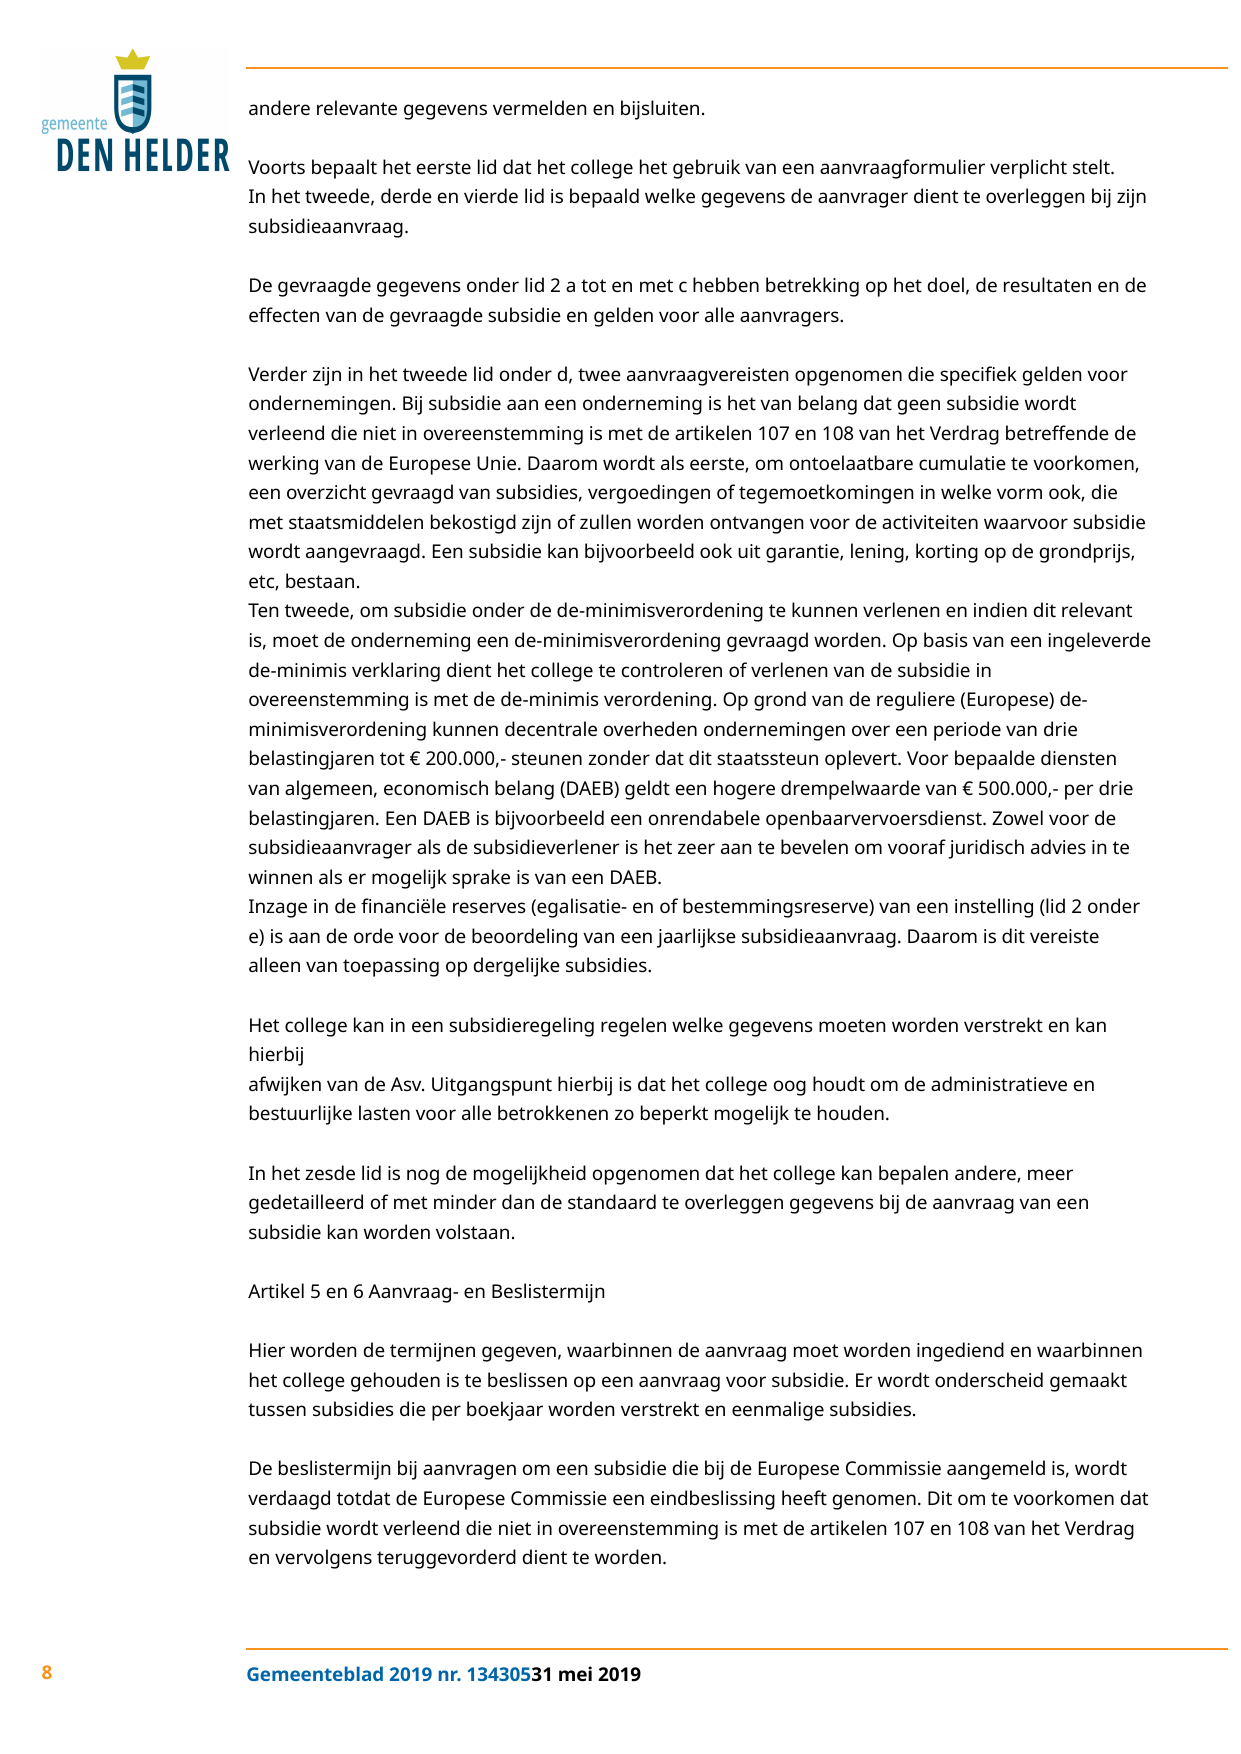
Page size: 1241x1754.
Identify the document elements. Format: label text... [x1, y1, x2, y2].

text afwijken van de Asv. Uitgangspunt hierbij is dat het college oog houdt om de administratieve en bestuurlijke lasten voor alle betrokkenen zo beperkt mogelijk te houden. [248, 1071, 1152, 1126]
text Ten tweede, om subsidie onder de de-minimisverordening te kunnen verlenen en indien dit relevant is, moet de onderneming een de-minimisverordening gevraagd worden. Op basis van een ingeleverde de-minimis verklaring dient het college te controleren of verlenen van de subsidie in overeenstemming is met de de-minimis verordening. Op grond van de reguliere (Europese) de-minimisverordening kunnen decentrale overheden ondernemingen over een periode van drie belastingjaren tot € 200.000,- steunen zonder dat dit staatssteun oplevert. Voor bepaalde diensten van algemeen, economisch belang (DAEB) geldt een hogere drempelwaarde van € 500.000,- per drie belastingjaren. Een DAEB is bijvoorbeeld een onrendabele openbaarvervoersdienst. Zowel voor de subsidieaanvrager als de subsidieverlener is het zeer aan te bevelen om vooraf juridisch advies in te winnen als er mogelijk sprake is van een DAEB. [248, 598, 1152, 890]
picture [63, 144, 68, 165]
text Hier worden de termijnen gegeven, waarbinnen de aanvraag moet worden ingediend en waarbinnen het college gehouden is te beslissen op een aanvraag voor subsidie. Er wordt onderscheid gemaakt tussen subsidies die per boekjaar worden verstrekt en eenmalige subsidies. [248, 1337, 1152, 1422]
text Inzage in de financiële reserves (egalisatie- en of bestemmingsreserve) van een instelling (lid 2 onder e) is aan de orde voor de beoordeling van een jaarlijkse subsidieaanvraag. Daarom is dit vereiste alleen van toepassing op dergelijke subsidies. [248, 893, 1152, 978]
text Verder zijn in het tweede lid onder d, twee aanvraagvereisten opgenomen die specifiek gelden voor ondernemingen. Bij subsidie aan een onderneming is het van belang dat geen subsidie wordt verleend die niet in overeenstemming is met de artikelen 107 en 108 van het Verdrag betreffende de werking van de Europese Unie. Daarom wordt als eerste, om ontoelaatbare cumulatie te voorkomen, een overzicht gevraagd van subsidies, vergoedingen of tegemoetkomingen in welke vorm ook, die met staatsmiddelen bekostigd zijn of zullen worden ontvangen voor de activiteiten waarvoor subsidie wordt aangevraagd. Een subsidie kan bijvoorbeeld ook uit garantie, lening, korting op de grondprijs, etc, bestaan. [248, 361, 1152, 594]
picture [41, 47, 231, 172]
picture [182, 144, 187, 165]
text In het tweede, derde en vierde lid is bepaald welke gegevens de aanvrager dient te overleggen bij zijn subsidieaanvraag. [248, 183, 1152, 239]
text In het zesde lid is nog de mogelijkheid opgenomen dat het college kan bepalen andere, meer gedetailleerd of met minder dan de standaard te overleggen gegevens bij de aanvraag van een subsidie kan worden volstaan. [248, 1160, 1152, 1245]
picture [130, 157, 135, 172]
picture [220, 160, 224, 172]
text Voorts bepaalt het eerste lid dat het college het gebruik van een aanvraagformulier verplicht stelt. [248, 154, 1152, 180]
text De beslistermijn bij aanvragen om een subsidie die bij de Europese Commissie aangemeld is, wordt verdaagd totdat de Europese Commissie een eindbeslissing heeft genomen. Dit om te voorkomen dat subsidie wordt verleend die niet in overeenstemming is met de artikelen 107 en 108 van het Verdrag en vervolgens teruggevorderd dient te worden. [248, 1456, 1152, 1570]
text andere relevante gegevens vermelden en bijsluiten. [248, 95, 1152, 121]
picture [100, 154, 106, 172]
text Artikel 5 en 6 Aanvraag- en Beslistermijn [248, 1278, 1152, 1304]
text Het college kan in een subsidieregeling regelen welke gegevens moeten worden verstrekt en kan hierbij [248, 1012, 1152, 1067]
text De gevraagde gegevens onder lid 2 a tot en met c hebben betrekking op het doel, de resultaten en de effecten van de gevraagde subsidie en gelden voor alle aanvragers. [248, 272, 1152, 328]
